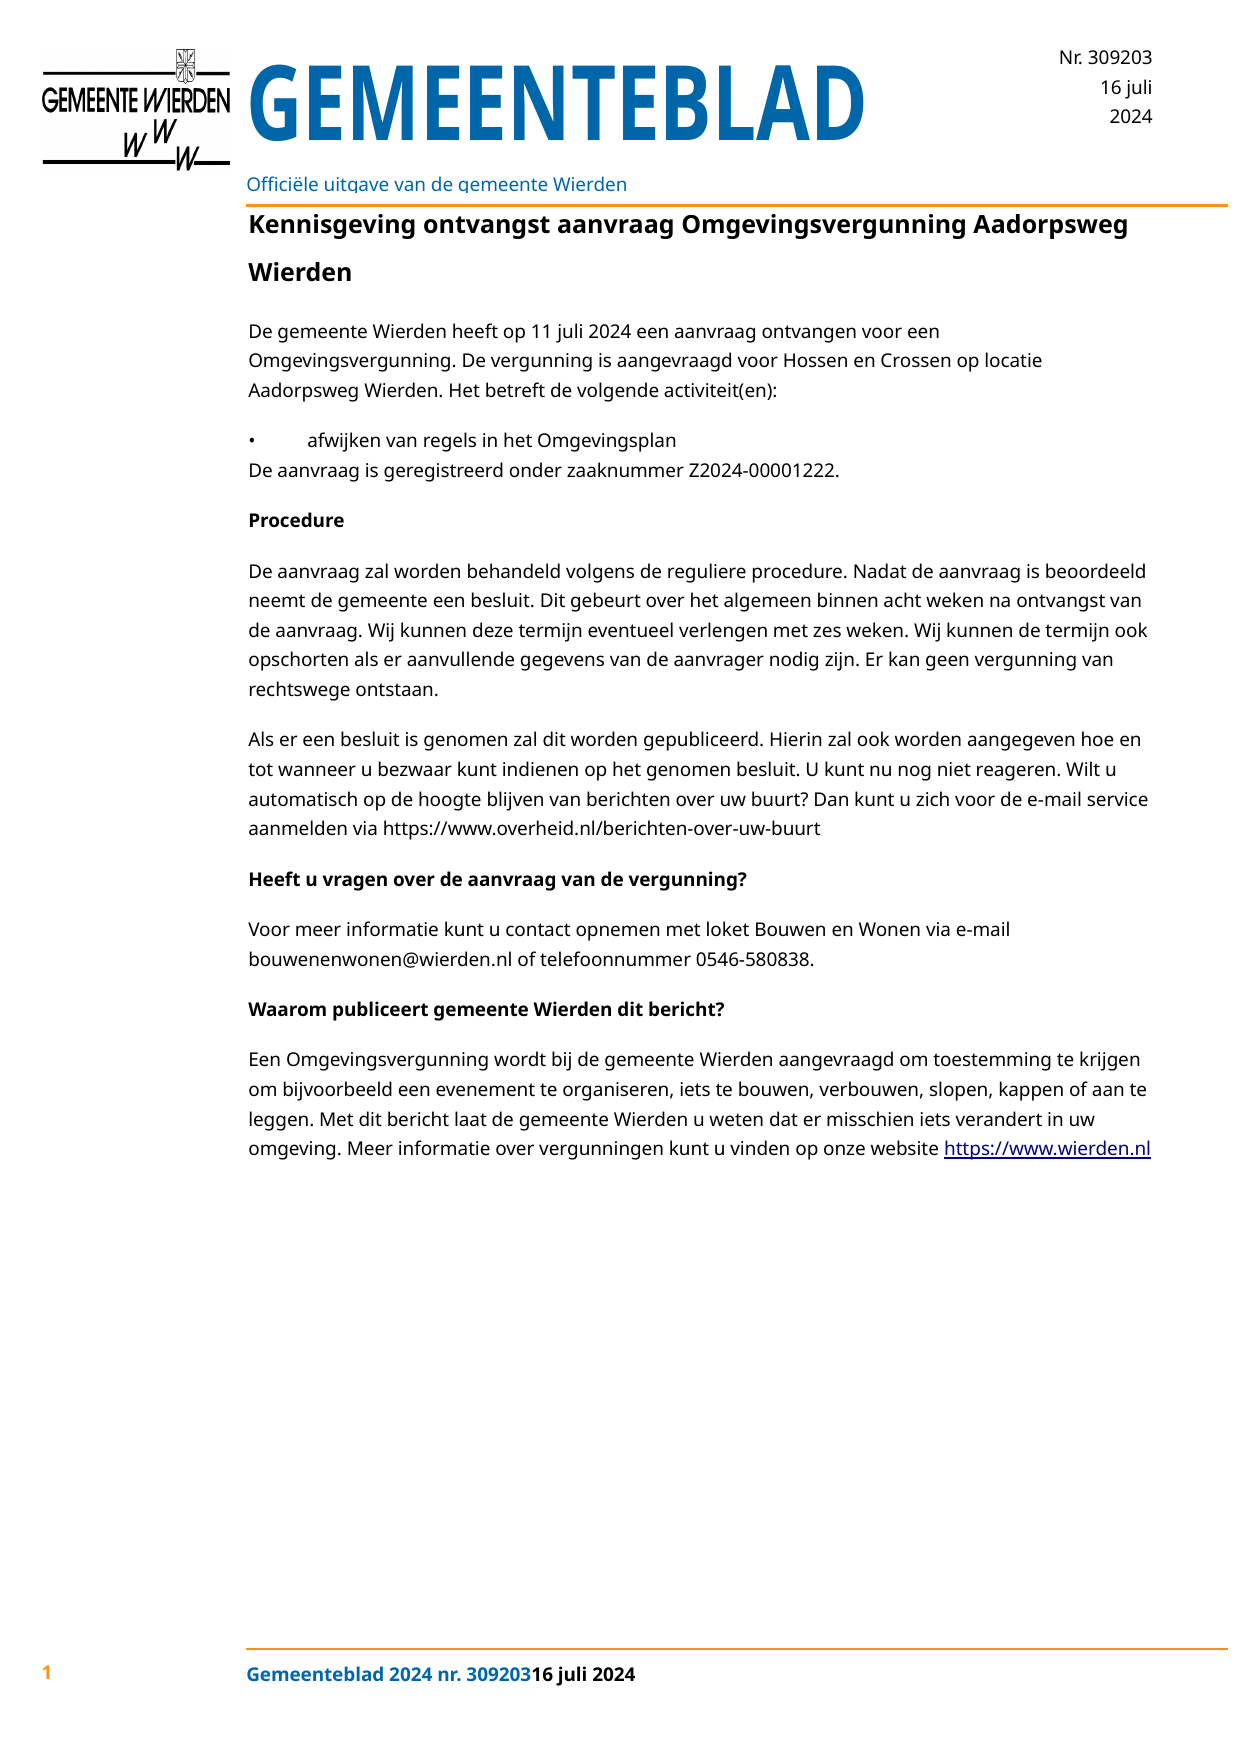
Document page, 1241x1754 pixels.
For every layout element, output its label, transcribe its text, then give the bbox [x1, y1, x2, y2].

text Procedure [248, 507, 1152, 533]
list afwijken van regels in het Omgevingsplan [248, 427, 1152, 453]
text Waarom publiceert gemeente Wierden dit bericht? [248, 996, 1152, 1022]
text De gemeente Wierden heeft op 11 juli 2024 een aanvraag ontvangen voor een Omgevingsvergunning. De vergunning is aangevraagd voor Hossen en Crossen op locatie Aadorpsweg Wierden. Het betreft de volgende activiteit(en): [248, 318, 1152, 403]
text Kennisgeving ontvangst aanvraag Omgevingsvergunning Aadorpsweg Wierden [248, 207, 1152, 288]
text Als er een besluit is genomen zal dit worden gepubliceerd. Hierin zal ook worden aangegeven hoe en tot wanneer u bezwaar kunt indienen op het genomen besluit. U kunt nu nog niet reageren. Wilt u automatisch op de hoogte blijven van berichten over uw buurt? Dan kunt u zich voor de e-mail service aanmelden via https://www.overheid.nl/berichten-over-uw-buurt [248, 727, 1152, 841]
text Voor meer informatie kunt u contact opnemen met loket Bouwen en Wonen via e-mail bouwenenwonen@wierden.nl of telefoonnummer 0546-580838. [248, 916, 1152, 972]
text De aanvraag is geregistreerd onder zaaknummer Z2024-00001222. [248, 457, 1152, 483]
text De aanvraag zal worden behandeld volgens de reguliere procedure. Nadat de aanvraag is beoordeeld neemt de gemeente een besluit. Dit gebeurt over het algemeen binnen acht weken na ontvangst van de aanvraag. Wij kunnen deze termijn eventueel verlengen met zes weken. Wij kunnen de termijn ook opschorten als er aanvullende gegevens van de aanvrager nodig zijn. Er kan geen vergunning van rechtswege ontstaan. [248, 558, 1152, 702]
text Een Omgevingsvergunning wordt bij de gemeente Wierden aangevraagd om toestemming te krijgen om bijvoorbeeld een evenement te organiseren, iets te bouwen, verbouwen, slopen, kappen of aan te leggen. Met dit bericht laat de gemeente Wierden u weten dat er misschien iets verandert in uw omgeving. Meer informatie over vergunningen kunt u vinden op onze website https://www.wierden.nl [248, 1047, 1152, 1161]
text Heeft u vragen over de aanvraag van de vergunning? [248, 866, 1152, 892]
picture [41, 47, 231, 172]
